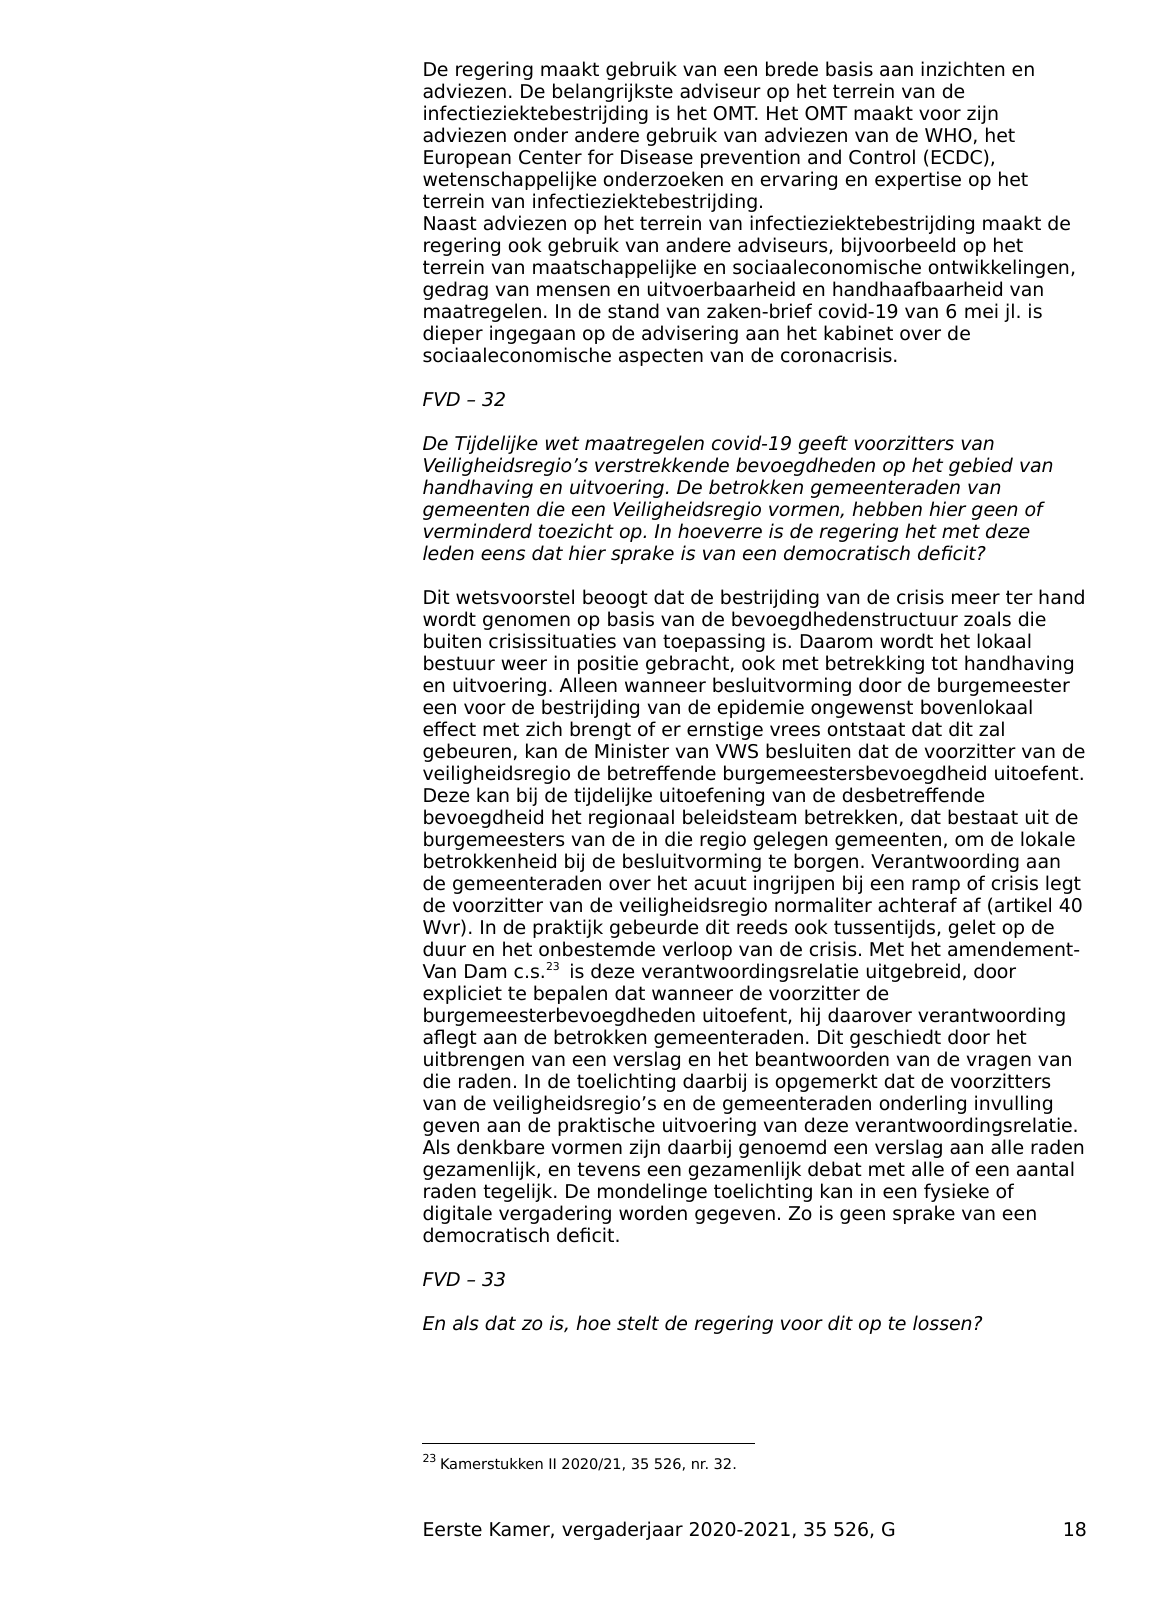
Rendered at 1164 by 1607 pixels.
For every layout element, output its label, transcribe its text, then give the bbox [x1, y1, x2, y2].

text De Tijdelijke wet maatregelen covid-19 geeft voorzitters van Veiligheidsregio’s verstrekkende bevoegdheden op het gebied van handhaving en uitvoering. De betrokken gemeenteraden van gemeenten die een Veiligheidsregio vormen, hebben hier geen of verminderd toezicht op. In hoeverre is de regering het met deze leden eens dat hier sprake is van een democratisch deficit? [422, 433, 1087, 565]
text Kamerstukken II 2020/21, 35 526, nr. 32. [422, 1452, 1087, 1474]
text Naast adviezen op het terrein van infectieziektebestrijding maakt de regering ook gebruik van andere adviseurs, bijvoorbeeld op het terrein van maatschappelijke en sociaaleconomische ontwikkelingen, gedrag van mensen en uitvoerbaarheid en handhaafbaarheid van maatregelen. In de stand van zaken-brief covid-19 van 6 mei jl. is dieper ingegaan op de advisering aan het kabinet over de sociaaleconomische aspecten van de coronacrisis. [422, 213, 1087, 367]
text De regering maakt gebruik van een brede basis aan inzichten en adviezen. De belangrijkste adviseur op het terrein van de infectieziektebestrijding is het OMT. Het OMT maakt voor zijn adviezen onder andere gebruik van adviezen van de WHO, het European Center for Disease prevention and Control (ECDC), wetenschappelijke onderzoeken en ervaring en expertise op het terrein van infectieziektebestrijding. [422, 59, 1087, 213]
subtitle FVD – 33 [422, 1269, 1087, 1291]
text Dit wetsvoorstel beoogt dat de bestrijding van de crisis meer ter hand wordt genomen op basis van de bevoegdhedenstructuur zoals die buiten crisissituaties van toepassing is. Daarom wordt het lokaal bestuur weer in positie gebracht, ook met betrekking tot handhaving en uitvoering. Alleen wanneer besluitvorming door de burgemeester een voor de bestrijding van de epidemie ongewenst bovenlokaal effect met zich brengt of er ernstige vrees ontstaat dat dit zal gebeuren, kan de Minister van VWS besluiten dat de voorzitter van de veiligheidsregio de betreffende burgemeestersbevoegdheid uitoefent. Deze kan bij de tijdelijke uitoefening van de desbetreffende bevoegdheid het regionaal beleidsteam betrekken, dat bestaat uit de burgemeesters van de in die regio gelegen gemeenten, om de lokale betrokkenheid bij de besluitvorming te borgen. Verantwoording aan de gemeenteraden over het acuut ingrijpen bij een ramp of crisis legt de voorzitter van de veiligheidsregio normaliter achteraf af (artikel 40 Wvr). In de praktijk gebeurde dit reeds ook tussentijds, gelet op de duur en het onbestemde verloop van de crisis. Met het amendement-Van Dam c.s. is deze verantwoordingsrelatie uitgebreid, door expliciet te bepalen dat wanneer de voorzitter de burgemeesterbevoegdheden uitoefent, hij daarover verantwoording aflegt aan de betrokken gemeenteraden. Dit geschiedt door het uitbrengen van een verslag en het beantwoorden van de vragen van die raden. In de toelichting daarbij is opgemerkt dat de voorzitters van de veiligheidsregio’s en de gemeenteraden onderling invulling geven aan de praktische uitvoering van deze verantwoordingsrelatie. Als denkbare vormen zijn daarbij genoemd een verslag aan alle raden gezamenlijk, en tevens een gezamenlijk debat met alle of een aantal raden tegelijk. De mondelinge toelichting kan in een fysieke of digitale vergadering worden gegeven. Zo is geen sprake van een democratisch deficit. [422, 587, 1087, 1247]
text En als dat zo is, hoe stelt de regering voor dit op te lossen? [422, 1313, 1087, 1335]
subtitle FVD – 32 [422, 389, 1087, 411]
